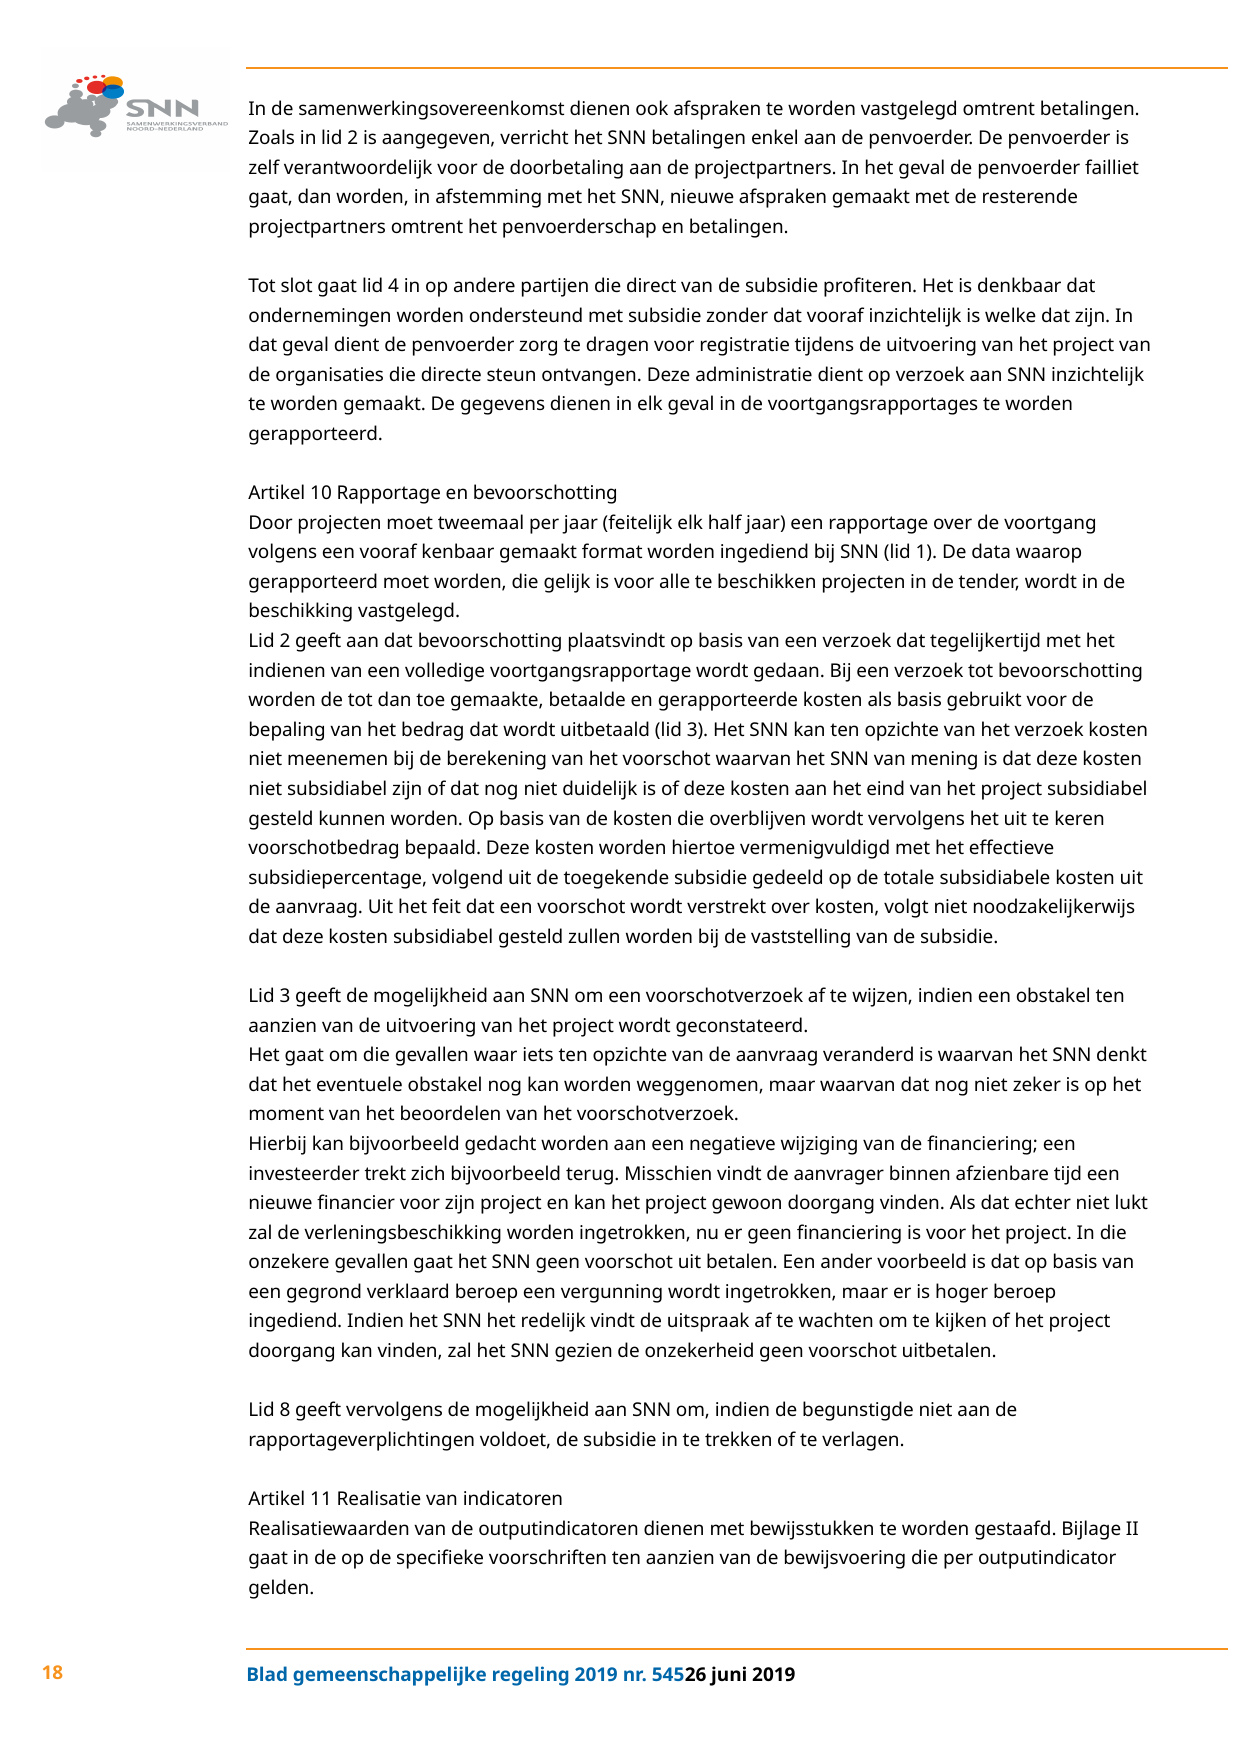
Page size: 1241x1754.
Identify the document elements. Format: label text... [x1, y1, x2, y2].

text Hierbij kan bijvoorbeeld gedacht worden aan een negatieve wijziging van de financiering; een investeerder trekt zich bijvoorbeeld terug. Misschien vindt de aanvrager binnen afzienbare tijd een nieuwe financier voor zijn project en kan het project gewoon doorgang vinden. Als dat echter niet lukt zal de verleningsbeschikking worden ingetrokken, nu er geen financiering is voor het project. In die onzekere gevallen gaat het SNN geen voorschot uit betalen. Een ander voorbeeld is dat op basis van een gegrond verklaard beroep een vergunning wordt ingetrokken, maar er is hoger beroep ingediend. Indien het SNN het redelijk vindt de uitspraak af te wachten om te kijken of het project doorgang kan vinden, zal het SNN gezien de onzekerheid geen voorschot uitbetalen. [248, 1130, 1152, 1363]
text Lid 3 geeft de mogelijkheid aan SNN om een voorschotverzoek af te wijzen, indien een obstakel ten aanzien van de uitvoering van het project wordt geconstateerd. [248, 982, 1152, 1038]
text Het gaat om die gevallen waar iets ten opzichte van de aanvraag veranderd is waarvan het SNN denkt dat het eventuele obstakel nog kan worden weggenomen, maar waarvan dat nog niet zeker is op het moment van het beoordelen van het voorschotverzoek. [248, 1041, 1152, 1126]
text Artikel 11 Realisatie van indicatoren [248, 1485, 1152, 1511]
text Door projecten moet tweemaal per jaar (feitelijk elk half jaar) een rapportage over de voortgang volgens een vooraf kenbaar gemaakt format worden ingediend bij SNN (lid 1). De data waarop gerapporteerd moet worden, die gelijk is voor alle te beschikken projecten in de tender, wordt in de beschikking vastgelegd. [248, 509, 1152, 623]
text Lid 2 geeft aan dat bevoorschotting plaatsvindt op basis van een verzoek dat tegelijkertijd met het indienen van een volledige voortgangsrapportage wordt gedaan. Bij een verzoek tot bevoorschotting worden de tot dan toe gemaakte, betaalde en gerapporteerde kosten als basis gebruikt voor de bepaling van het bedrag dat wordt uitbetaald (lid 3). Het SNN kan ten opzichte van het verzoek kosten niet meenemen bij de berekening van het voorschot waarvan het SNN van mening is dat deze kosten niet subsidiabel zijn of dat nog niet duidelijk is of deze kosten aan het eind van het project subsidiabel gesteld kunnen worden. Op basis van de kosten die overblijven wordt vervolgens het uit te keren voorschotbedrag bepaald. Deze kosten worden hiertoe vermenigvuldigd met het effectieve subsidiepercentage, volgend uit de toegekende subsidie gedeeld op de totale subsidiabele kosten uit de aanvraag. Uit het feit dat een voorschot wordt verstrekt over kosten, volgt niet noodzakelijkerwijs dat deze kosten subsidiabel gesteld zullen worden bij de vaststelling van de subsidie. [248, 627, 1152, 949]
text Tot slot gaat lid 4 in op andere partijen die direct van de subsidie profiteren. Het is denkbaar dat ondernemingen worden ondersteund met subsidie zonder dat vooraf inzichtelijk is welke dat zijn. In dat geval dient de penvoerder zorg te dragen voor registratie tijdens de uitvoering van het project van de organisaties die directe steun ontvangen. Deze administratie dient op verzoek aan SNN inzichtelijk te worden gemaakt. De gegevens dienen in elk geval in de voortgangsrapportages te worden gerapporteerd. [248, 272, 1152, 446]
text In de samenwerkingsovereenkomst dienen ook afspraken te worden vastgelegd omtrent betalingen. Zoals in lid 2 is aangegeven, verricht het SNN betalingen enkel aan de penvoerder. De penvoerder is zelf verantwoordelijk voor de doorbetaling aan de projectpartners. In het geval de penvoerder failliet gaat, dan worden, in afstemming met het SNN, nieuwe afspraken gemaakt met de resterende projectpartners omtrent het penvoerderschap en betalingen. [248, 95, 1152, 239]
text Artikel 10 Rapportage en bevoorschotting [248, 479, 1152, 505]
text Lid 8 geeft vervolgens de mogelijkheid aan SNN om, indien de begunstigde niet aan de rapportageverplichtingen voldoet, de subsidie in te trekken of te verlagen. [248, 1396, 1152, 1452]
text Realisatiewaarden van de outputindicatoren dienen met bewijsstukken te worden gestaafd. Bijlage II gaat in de op de specifieke voorschriften ten aanzien van de bewijsvoering die per outputindicator gelden. [248, 1515, 1152, 1600]
picture [41, 47, 231, 172]
